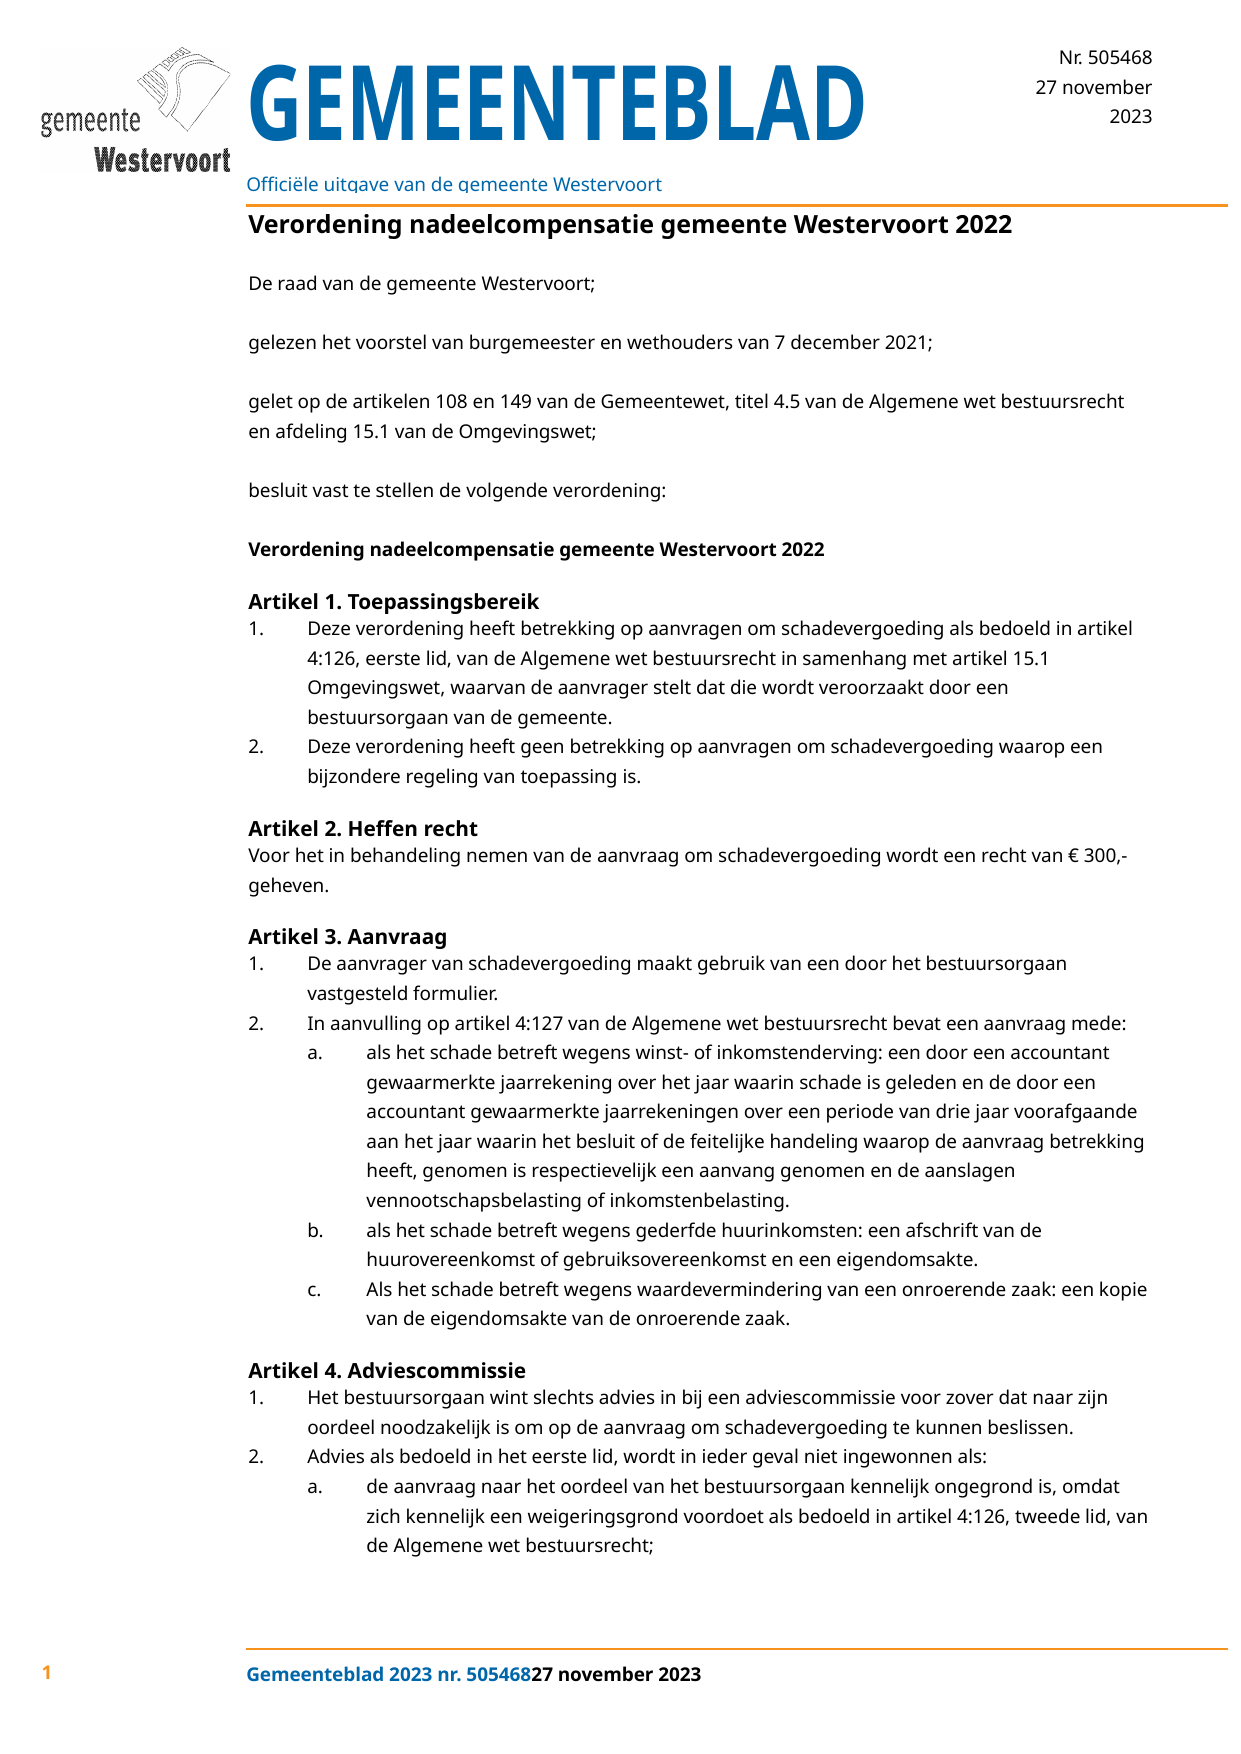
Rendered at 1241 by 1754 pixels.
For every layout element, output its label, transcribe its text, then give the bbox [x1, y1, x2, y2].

text Verordening nadeelcompensatie gemeente Westervoort 2022 [248, 537, 1152, 562]
list Deze verordening heeft geen betrekking op aanvragen om schadevergoeding waarop een bijzondere regeling van toepassing is. [248, 734, 1152, 789]
list als het schade betreft wegens winst- of inkomstenderving: een door een accountant gewaarmerkte jaarrekening over het jaar waarin schade is geleden en de door een accountant gewaarmerkte jaarrekeningen over een periode van drie jaar voorafgaande aan het jaar waarin het besluit of de feitelijke handeling waarop de aanvraag betrekking heeft, genomen is respectievelijk een aanvang genomen en de aanslagen vennootschapsbelasting of inkomstenbelasting. [307, 1039, 1152, 1213]
text Artikel 3. Aanvraag [248, 922, 1152, 951]
list Advies als bedoeld in het eerste lid, wordt in ieder geval niet ingewonnen als: [248, 1444, 1152, 1469]
text Artikel 1. Toepassingsbereik [248, 587, 1152, 615]
list In aanvulling op artikel 4:127 van de Algemene wet bestuursrecht bevat een aanvraag mede: [248, 1010, 1152, 1036]
list Als het schade betreft wegens waardevermindering van een onroerende zaak: een kopie van de eigendomsakte van de onroerende zaak. [307, 1276, 1152, 1331]
list als het schade betreft wegens gederfde huurinkomsten: een afschrift van de huurovereenkomst of gebruiksovereenkomst en een eigendomsakte. [307, 1217, 1152, 1272]
text De raad van de gemeente Westervoort; [248, 270, 1152, 296]
list de aanvraag naar het oordeel van het bestuursorgaan kennelijk ongegrond is, omdat zich kennelijk een weigeringsgrond voordoet als bedoeld in artikel 4:126, tweede lid, van de Algemene wet bestuursrecht; [307, 1473, 1152, 1558]
list De aanvrager van schadevergoeding maakt gebruik van een door het bestuursorgaan vastgesteld formulier. [248, 951, 1152, 1006]
text besluit vast te stellen de volgende verordening: [248, 477, 1152, 503]
text gelezen het voorstel van burgemeester en wethouders van 7 december 2021; [248, 329, 1152, 355]
picture [41, 47, 231, 172]
list Het bestuursorgaan wint slechts advies in bij een adviescommissie voor zover dat naar zijn oordeel noodzakelijk is om op de aanvraag om schadevergoeding te kunnen beslissen. [248, 1384, 1152, 1440]
list Deze verordening heeft betrekking op aanvragen om schadevergoeding als bedoeld in artikel 4:126, eerste lid, van de Algemene wet bestuursrecht in samenhang met artikel 15.1 Omgevingswet, waarvan de aanvrager stelt dat die wordt veroorzaakt door een bestuursorgaan van de gemeente. [248, 615, 1152, 730]
text Artikel 4. Adviescommissie [248, 1356, 1152, 1384]
text Voor het in behandeling nemen van de aanvraag om schadevergoeding wordt een recht van € 300,- geheven. [248, 842, 1152, 897]
text gelet op de artikelen 108 en 149 van de Gemeentewet, titel 4.5 van de Algemene wet bestuursrecht en afdeling 15.1 van de Omgevingswet; [248, 389, 1152, 444]
text Verordening nadeelcompensatie gemeente Westervoort 2022 [248, 207, 1152, 241]
text Artikel 2. Heffen recht [248, 814, 1152, 842]
